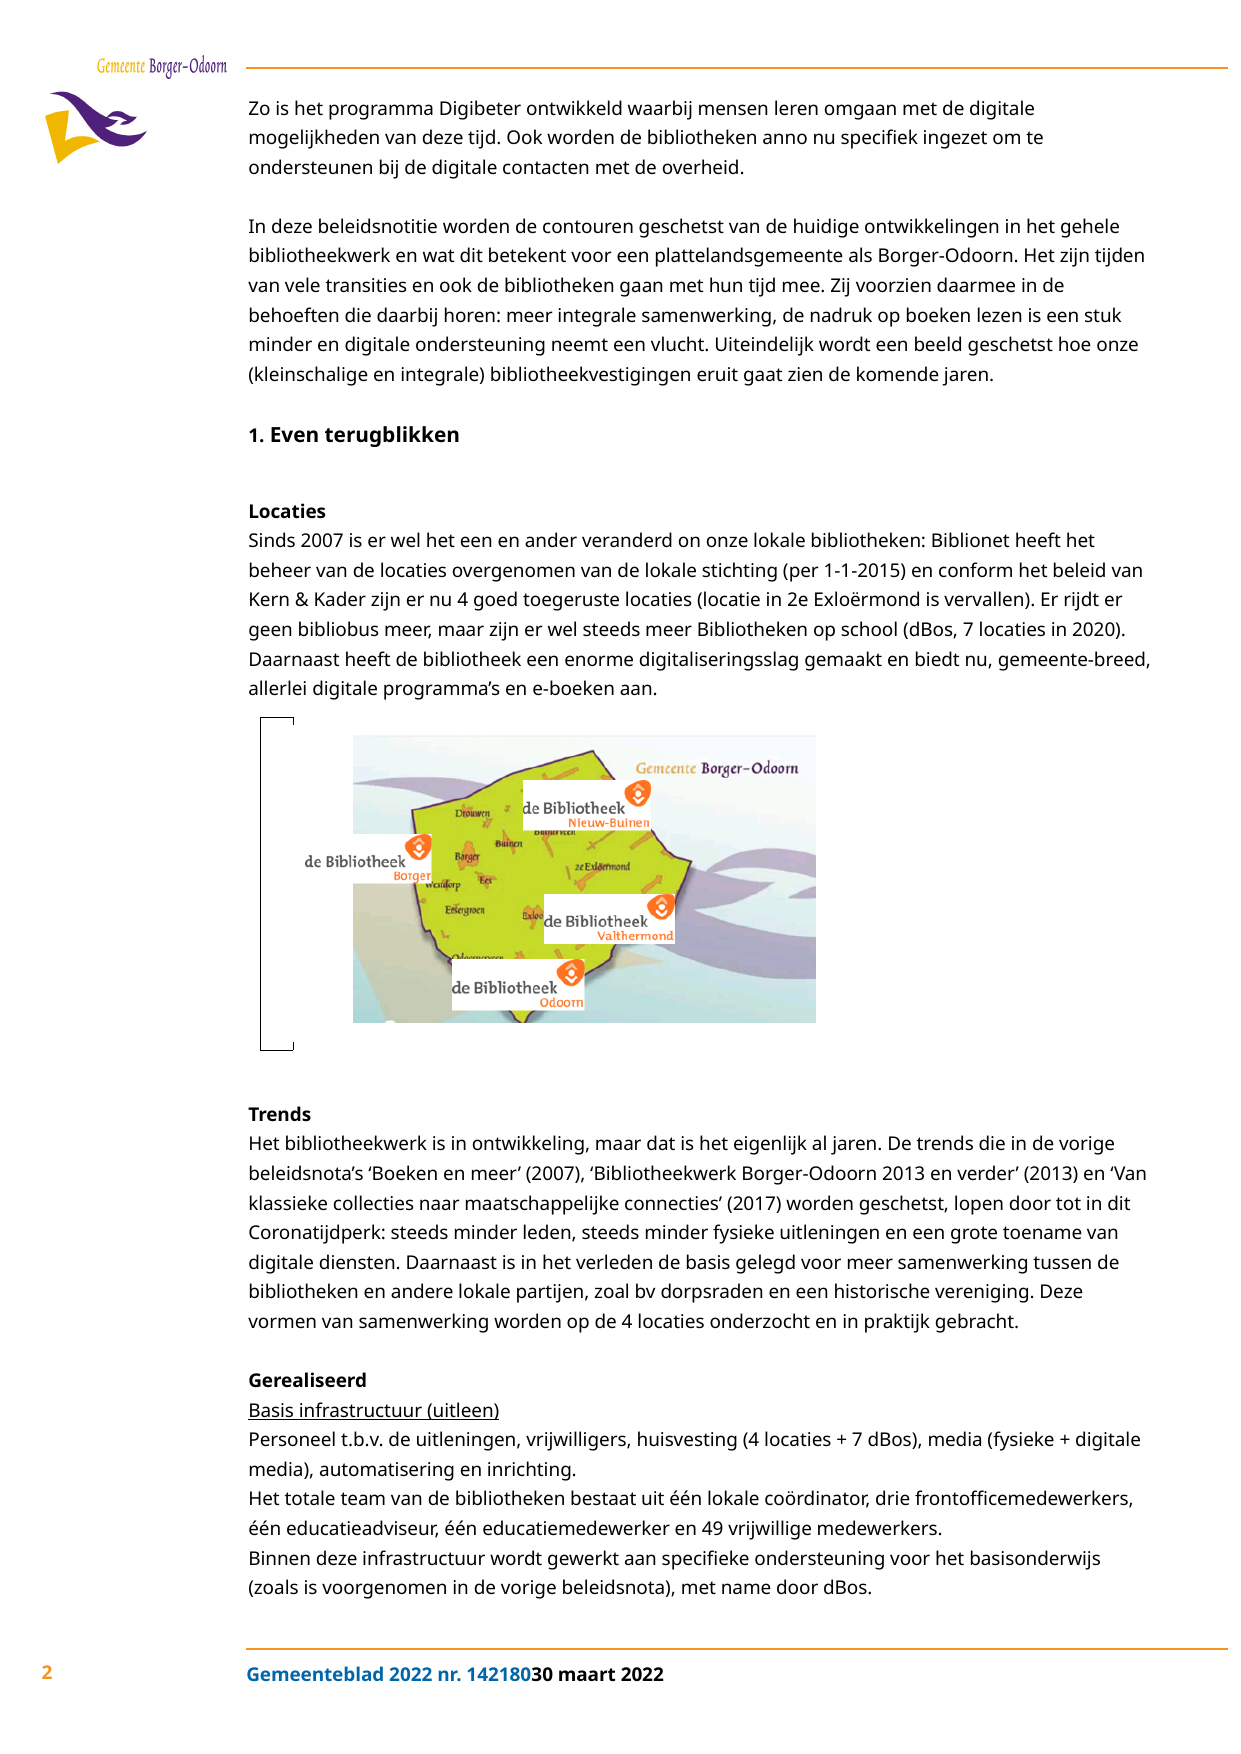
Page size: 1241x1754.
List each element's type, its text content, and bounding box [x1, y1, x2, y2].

text In deze beleidsnotitie worden de contouren geschetst van de huidige ontwikkelingen in het gehele bibliotheekwerk en wat dit betekent voor een plattelandsgemeente als Borger-Odoorn. Het zijn tijden van vele transities en ook de bibliotheken gaan met hun tijd mee. Zij voorzien daarmee in de behoeften die daarbij horen: meer integrale samenwerking, de nadruk op boeken lezen is een stuk minder en digitale ondersteuning neemt een vlucht. Uiteindelijk wordt een beeld geschetst hoe onze (kleinschalige en integrale) bibliotheekvestigingen eruit gaat zien de komende jaren. [248, 213, 1152, 387]
text Trends [248, 1101, 1152, 1127]
text Gerealiseerd [248, 1367, 1152, 1393]
text Het totale team van de bibliotheken bestaat uit één lokale coördinator, drie frontofficemedewerkers, één educatieadviseur, één educatiemedewerker en 49 vrijwillige medewerkers. [248, 1486, 1152, 1541]
picture [41, 47, 231, 172]
text Locaties [248, 498, 1152, 524]
text Sinds 2007 is er wel het een en ander veranderd on onze lokale bibliotheken: Biblionet heeft het beheer van de locaties overgenomen van de lokale stichting (per 1-1-2015) en conform het beleid van Kern & Kader zijn er nu 4 goed toegeruste locaties (locatie in 2e Exloërmond is vervallen). Er rijdt er geen bibliobus meer, maar zijn er wel steeds meer Bibliotheken op school (dBos, 7 locaties in 2020). Daarnaast heeft de bibliotheek een enorme digitaliseringsslag gemaakt en biedt nu, gemeente-breed, allerlei digitale programma’s en e-boeken aan. [248, 527, 1152, 701]
text Het bibliotheekwerk is in ontwikkeling, maar dat is het eigenlijk al jaren. De trends die in de vorige beleidsnota’s ‘Boeken en meer’ (2007), ‘Bibliotheekwerk Borger-Odoorn 2013 en verder’ (2013) en ‘Van klassieke collecties naar maatschappelijke connecties’ (2017) worden geschetst, lopen door tot in dit Coronatijdperk: steeds minder leden, steeds minder fysieke uitleningen en een grote toename van digitale diensten. Daarnaast is in het verleden de basis gelegd voor meer samenwerking tussen de bibliotheken en andere lokale partijen, zoal bv dorpsraden en een historische vereniging. Deze vormen van samenwerking worden op de 4 locaties onderzocht en in praktijk gebracht. [248, 1131, 1152, 1334]
text Binnen deze infrastructuur wordt gewerkt aan specifieke ondersteuning voor het basisonderwijs (zoals is voorgenomen in de vorige beleidsnota), met name door dBos. [248, 1545, 1152, 1600]
text Personeel t.b.v. de uitleningen, vrijwilligers, huisvesting (4 locaties + 7 dBos), media (fysieke + digitale media), automatisering en inrichting. [248, 1426, 1152, 1482]
text Zo is het programma Digibeter ontwikkeld waarbij mensen leren omgaan met de digitale mogelijkheden van deze tijd. Ook worden de bibliotheken anno nu specifiek ingezet om te ondersteunen bij de digitale contacten met de overheid. [248, 95, 1152, 180]
text Basis infrastructuur (uitleen) [248, 1397, 1152, 1423]
text 1. Even terugblikken [248, 420, 1152, 449]
picture [268, 725, 860, 1042]
